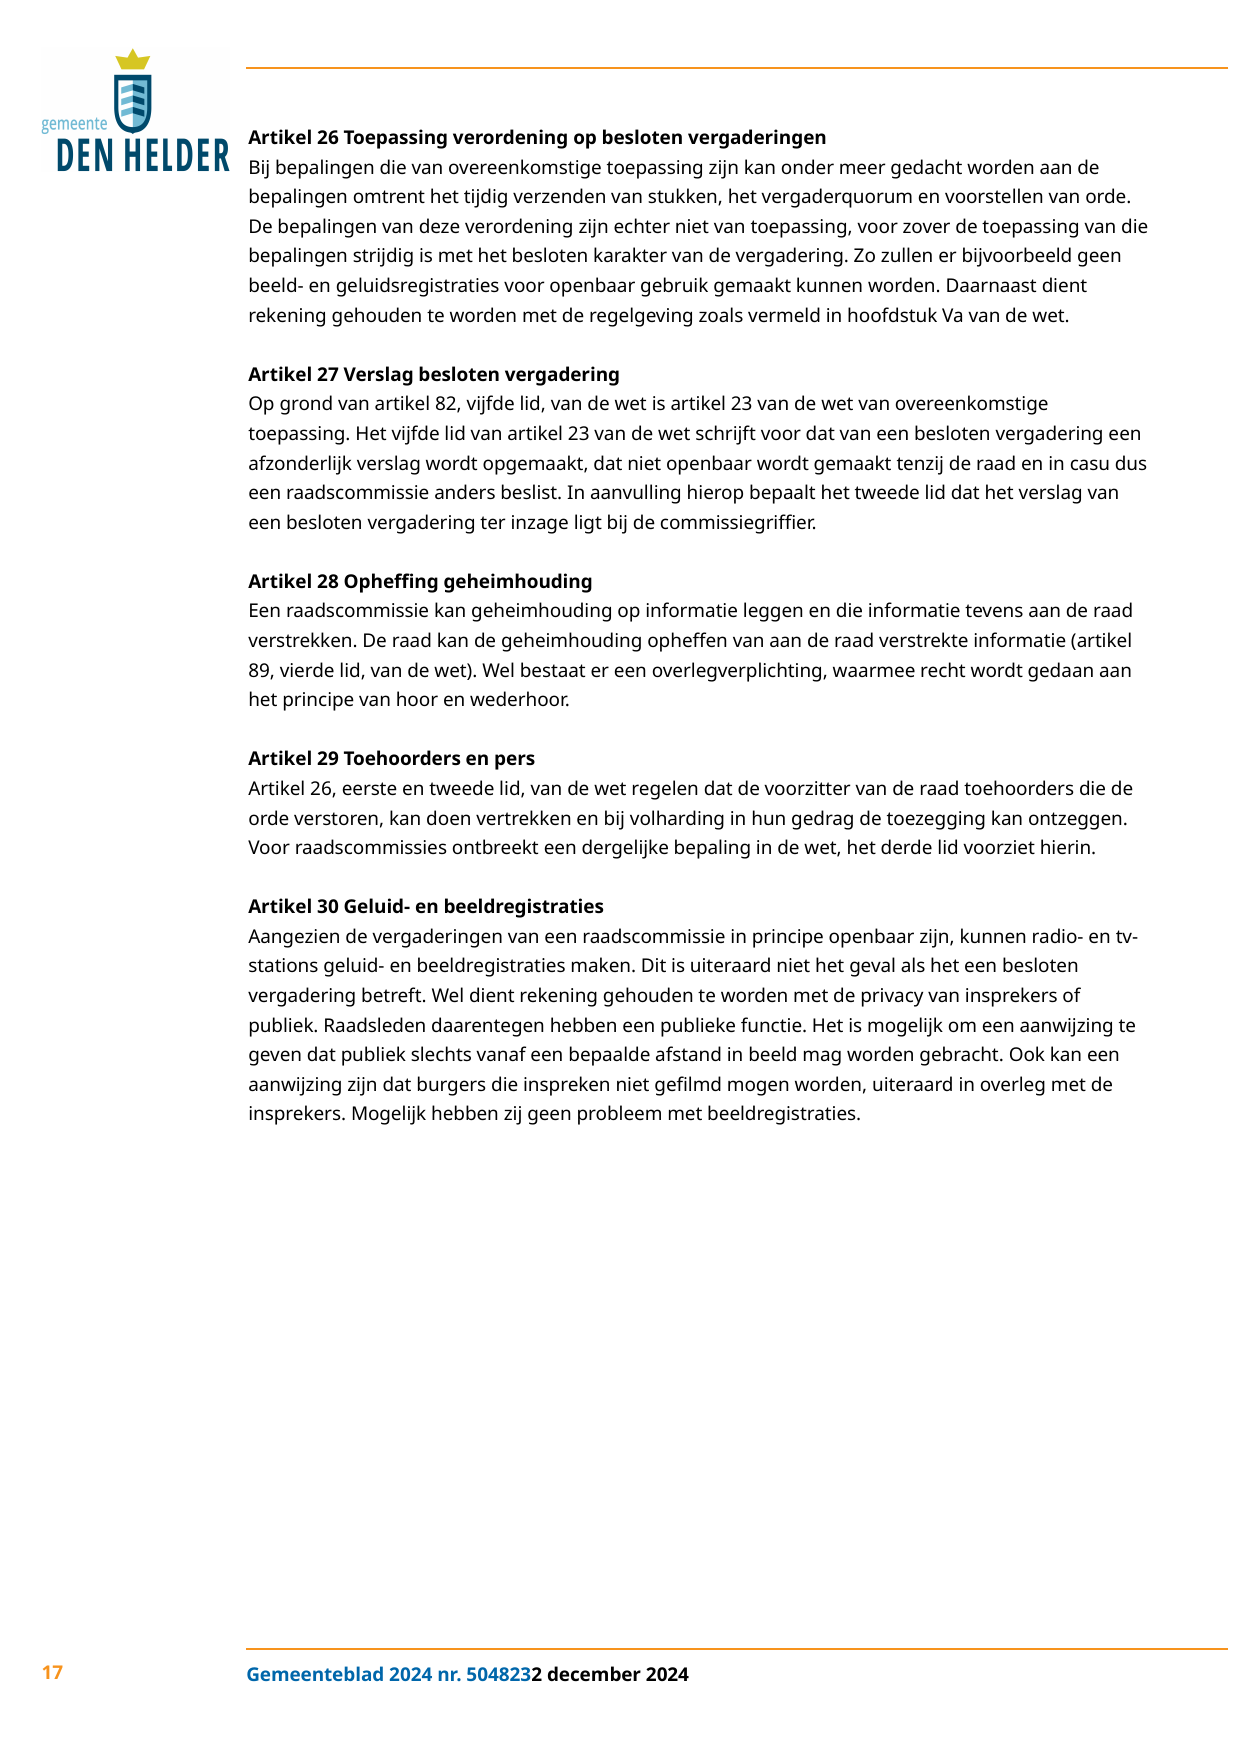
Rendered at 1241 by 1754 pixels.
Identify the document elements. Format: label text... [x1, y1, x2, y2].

picture [63, 144, 68, 165]
picture [100, 154, 106, 172]
text Artikel 30 Geluid- en beeldregistraties [248, 893, 1152, 919]
text Artikel 26 Toepassing verordening op besloten vergaderingen [248, 124, 1152, 150]
text Artikel 26, eerste en tweede lid, van de wet regelen dat de voorzitter van de raad toehoorders die de orde verstoren, kan doen vertrekken en bij volharding in hun gedrag de toezegging kan ontzeggen. Voor raadscommissies ontbreekt een dergelijke bepaling in de wet, het derde lid voorziet hierin. [248, 775, 1152, 860]
picture [41, 47, 231, 172]
text Artikel 29 Toehoorders en pers [248, 746, 1152, 771]
picture [130, 157, 135, 172]
text Op grond van artikel 82, vijfde lid, van de wet is artikel 23 van de wet van overeenkomstige toepassing. Het vijfde lid van artikel 23 van de wet schrijft voor dat van een besloten vergadering een afzonderlijk verslag wordt opgemaakt, dat niet openbaar wordt gemaakt tenzij de raad en in casu dus een raadscommissie anders beslist. In aanvulling hierop bepaalt het tweede lid dat het verslag van een besloten vergadering ter inzage ligt bij de commissiegriffier. [248, 391, 1152, 535]
text Artikel 28 Opheffing geheimhouding [248, 568, 1152, 594]
text Bij bepalingen die van overeenkomstige toepassing zijn kan onder meer gedacht worden aan de bepalingen omtrent het tijdig verzenden van stukken, het vergaderquorum en voorstellen van orde. De bepalingen van deze verordening zijn echter niet van toepassing, voor zover de toepassing van die bepalingen strijdig is met het besloten karakter van de vergadering. Zo zullen er bijvoorbeeld geen beeld- en geluidsregistraties voor openbaar gebruik gemaakt kunnen worden. Daarnaast dient rekening gehouden te worden met de regelgeving zoals vermeld in hoofdstuk Va van de wet. [248, 154, 1152, 328]
text Een raadscommissie kan geheimhouding op informatie leggen en die informatie tevens aan de raad verstrekken. De raad kan de geheimhouding opheffen van aan de raad verstrekte informatie (artikel 89, vierde lid, van de wet). Wel bestaat er een overlegverplichting, waarmee recht wordt gedaan aan het principe van hoor en wederhoor. [248, 598, 1152, 712]
text Artikel 27 Verslag besloten vergadering [248, 361, 1152, 387]
text Aangezien de vergaderingen van een raadscommissie in principe openbaar zijn, kunnen radio- en tv-stations geluid- en beeldregistraties maken. Dit is uiteraard niet het geval als het een besloten vergadering betreft. Wel dient rekening gehouden te worden met de privacy van insprekers of publiek. Raadsleden daarentegen hebben een publieke functie. Het is mogelijk om een aanwijzing te geven dat publiek slechts vanaf een bepaalde afstand in beeld mag worden gebracht. Ook kan een aanwijzing zijn dat burgers die inspreken niet gefilmd mogen worden, uiteraard in overleg met de insprekers. Mogelijk hebben zij geen probleem met beeldregistraties. [248, 923, 1152, 1126]
picture [220, 160, 224, 172]
picture [182, 144, 187, 165]
